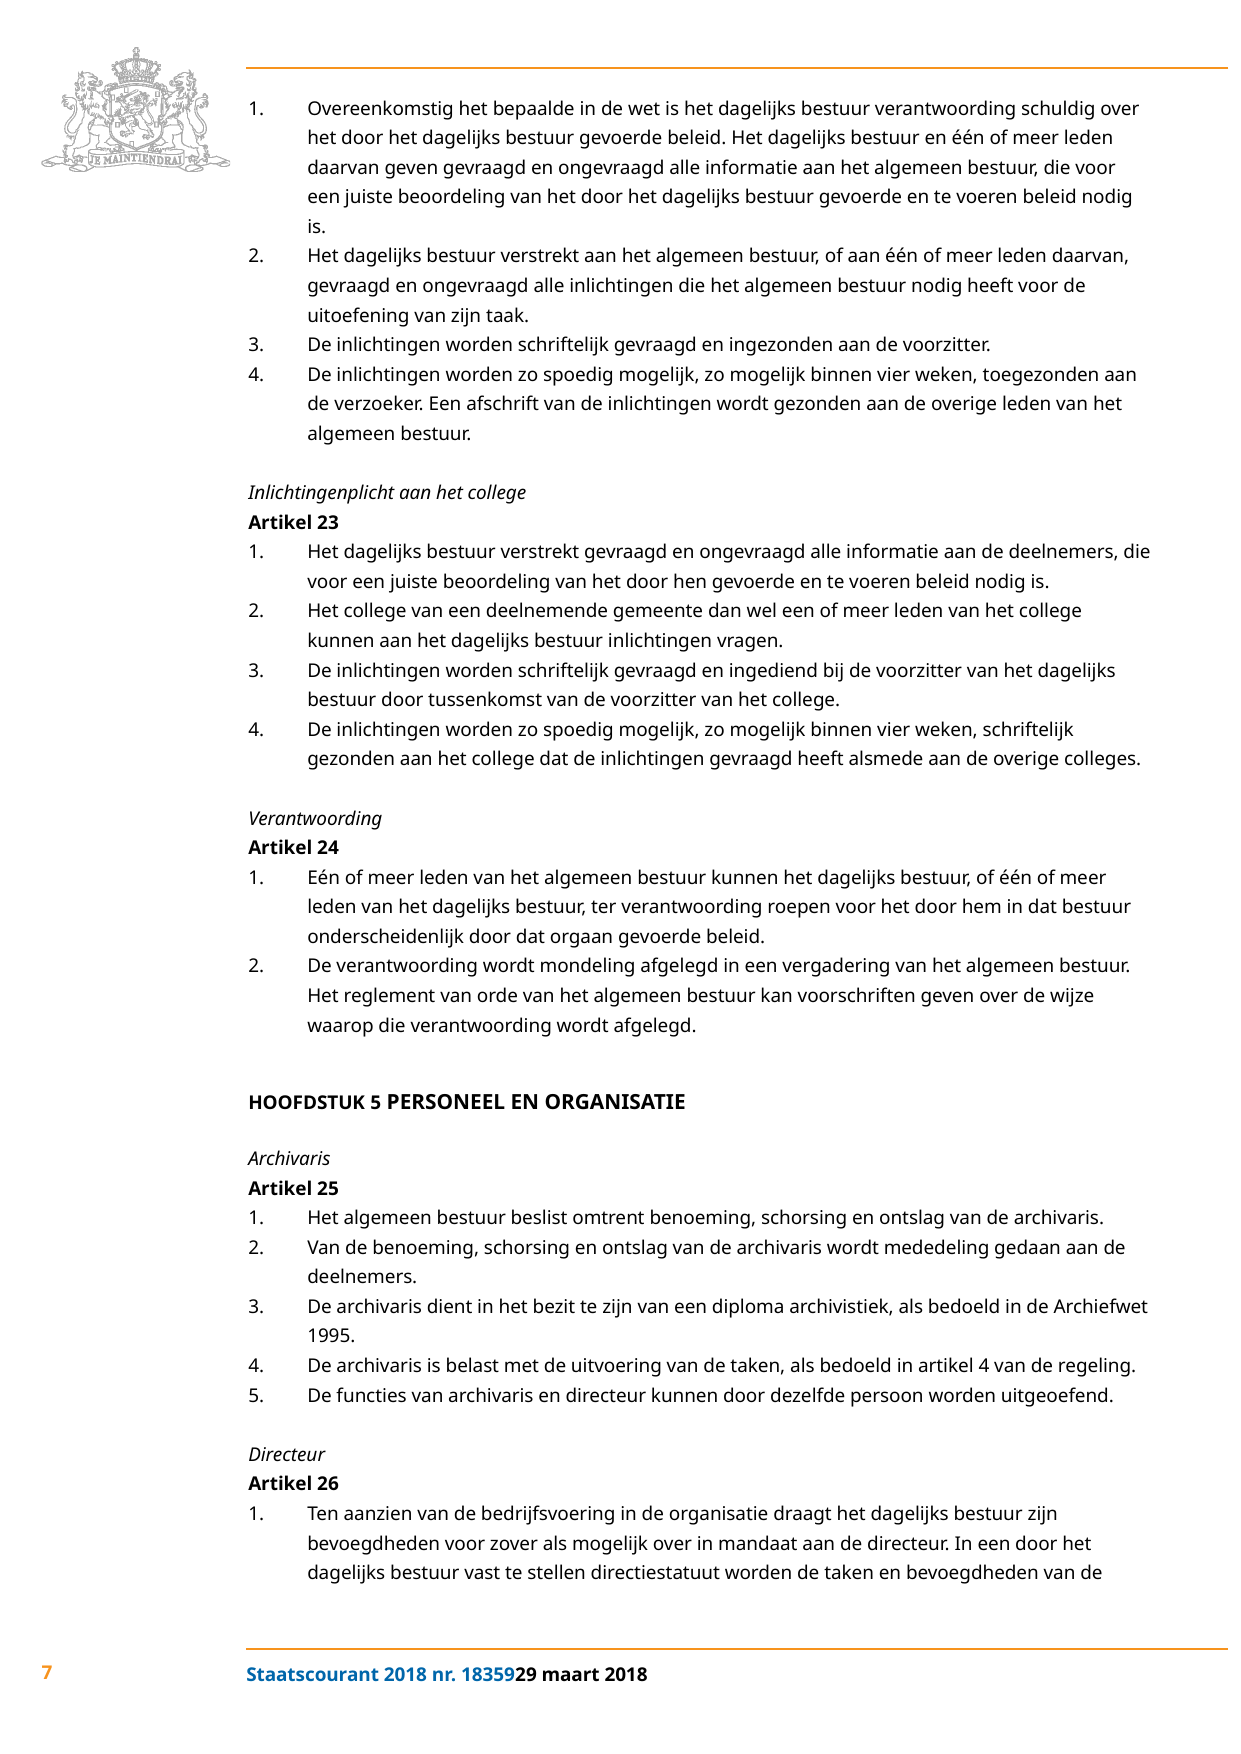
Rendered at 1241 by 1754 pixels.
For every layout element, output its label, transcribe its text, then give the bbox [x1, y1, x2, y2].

list Het dagelijks bestuur verstrekt gevraagd en ongevraagd alle informatie aan de deelnemers, die voor een juiste beoordeling van het door hen gevoerde en te voeren beleid nodig is. [248, 538, 1152, 594]
list Overeenkomstig het bepaalde in de wet is het dagelijks bestuur verantwoording schuldig over het door het dagelijks bestuur gevoerde beleid. Het dagelijks bestuur en één of meer leden daarvan geven gevraagd en ongevraagd alle informatie aan het algemeen bestuur, die voor een juiste beoordeling van het door het dagelijks bestuur gevoerde en te voeren beleid nodig is. [248, 95, 1152, 239]
text Artikel 23 [248, 509, 1152, 535]
list De functies van archivaris en directeur kunnen door dezelfde persoon worden uitgeoefend. [248, 1382, 1152, 1407]
list De inlichtingen worden zo spoedig mogelijk, zo mogelijk binnen vier weken, schriftelijk gezonden aan het college dat de inlichtingen gevraagd heeft alsmede aan de overige colleges. [248, 716, 1152, 771]
text Artikel 26 [248, 1471, 1152, 1496]
list Het college van een deelnemende gemeente dan wel een of meer leden van het college kunnen aan het dagelijks bestuur inlichtingen vragen. [248, 598, 1152, 653]
text HOOFDSTUK 5 PERSONEEL EN ORGANISATIE [248, 1087, 1152, 1116]
text Artikel 25 [248, 1175, 1152, 1200]
text Archivaris [248, 1145, 1152, 1171]
text Verantwoording [248, 805, 1152, 831]
list Van de benoeming, schorsing en ontslag van de archivaris wordt mededeling gedaan aan de deelnemers. [248, 1234, 1152, 1289]
list Eén of meer leden van het algemeen bestuur kunnen het dagelijks bestuur, of één of meer leden van het dagelijks bestuur, ter verantwoording roepen voor het door hem in dat bestuur onderscheidenlijk door dat orgaan gevoerde beleid. [248, 864, 1152, 949]
text Artikel 24 [248, 834, 1152, 860]
picture [41, 47, 231, 172]
list De verantwoording wordt mondeling afgelegd in een vergadering van het algemeen bestuur. Het reglement van orde van het algemeen bestuur kan voorschriften geven over de wijze waarop die verantwoording wordt afgelegd. [248, 953, 1152, 1038]
list De archivaris is belast met de uitvoering van de taken, als bedoeld in artikel 4 van de regeling. [248, 1352, 1152, 1378]
list De inlichtingen worden schriftelijk gevraagd en ingezonden aan de voorzitter. [248, 331, 1152, 357]
list Ten aanzien van de bedrijfsvoering in de organisatie draagt het dagelijks bestuur zijn bevoegdheden voor zover als mogelijk over in mandaat aan de directeur. In een door het dagelijks bestuur vast te stellen directiestatuut worden de taken en bevoegdheden van de [248, 1500, 1152, 1585]
list De inlichtingen worden zo spoedig mogelijk, zo mogelijk binnen vier weken, toegezonden aan de verzoeker. Een afschrift van de inlichtingen wordt gezonden aan de overige leden van het algemeen bestuur. [248, 361, 1152, 446]
list De archivaris dient in het bezit te zijn van een diploma archivistiek, als bedoeld in de Archiefwet 1995. [248, 1293, 1152, 1348]
text Directeur [248, 1441, 1152, 1467]
list Het dagelijks bestuur verstrekt aan het algemeen bestuur, of aan één of meer leden daarvan, gevraagd en ongevraagd alle inlichtingen die het algemeen bestuur nodig heeft voor de uitoefening van zijn taak. [248, 243, 1152, 328]
list Het algemeen bestuur beslist omtrent benoeming, schorsing en ontslag van de archivaris. [248, 1204, 1152, 1230]
list De inlichtingen worden schriftelijk gevraagd en ingediend bij de voorzitter van het dagelijks bestuur door tussenkomst van de voorzitter van het college. [248, 657, 1152, 712]
text Inlichtingenplicht aan het college [248, 479, 1152, 505]
